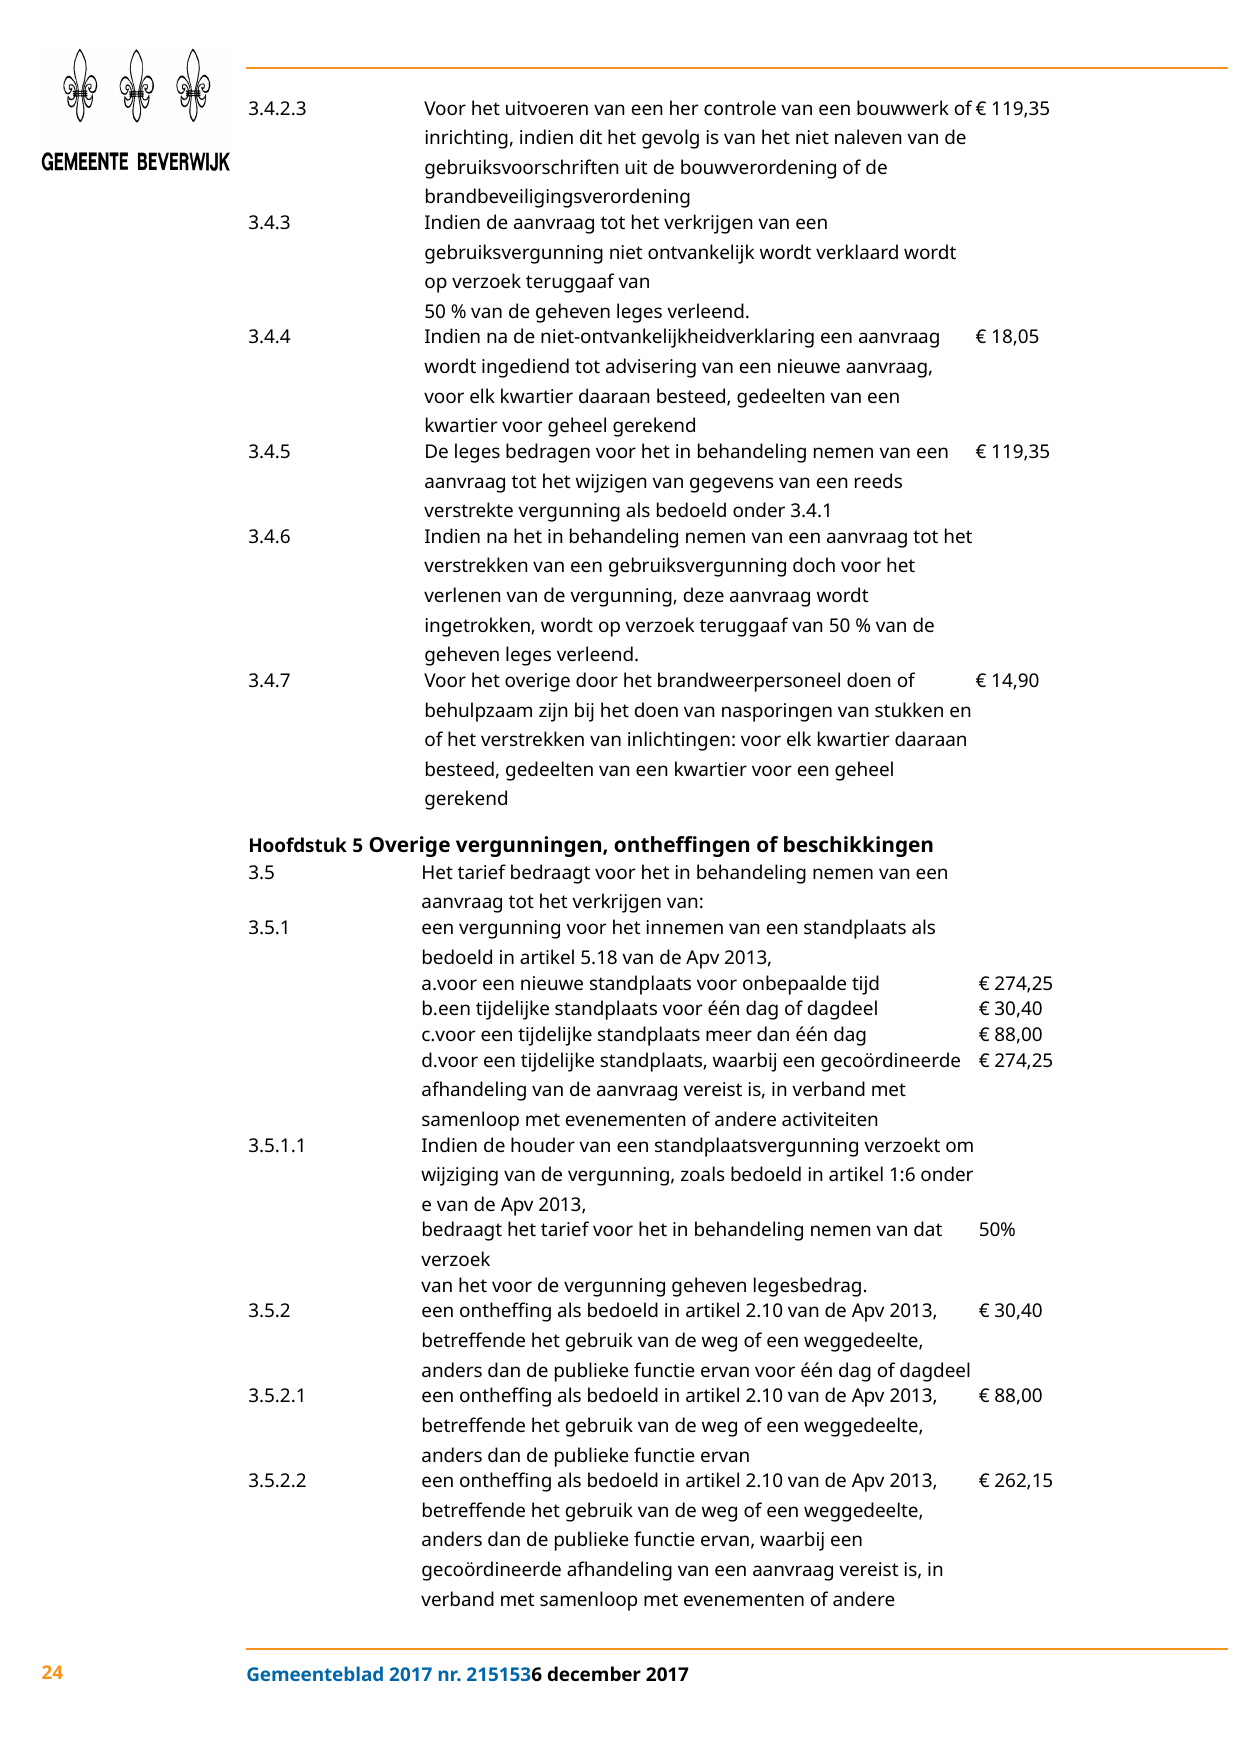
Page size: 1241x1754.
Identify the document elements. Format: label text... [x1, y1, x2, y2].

table_cell [248, 1272, 421, 1298]
table_cell b.een tijdelijke standplaats voor één dag of dagdeel [421, 995, 978, 1021]
table_cell een ontheffing als bedoeld in artikel 2.10 van de Apv 2013, betreffende het gebruik van de weg of een weggedeelte, anders dan de publieke functie ervan, waarbij een gecoördineerde afhandeling van een aanvraag vereist is, in verband met samenloop met evenementen of andere [421, 1468, 978, 1612]
table_cell € 30,40 [979, 995, 1152, 1021]
table_cell een ontheffing als bedoeld in artikel 2.10 van de Apv 2013, betreffende het gebruik van de weg of een weggedeelte, anders dan de publieke functie ervan [421, 1383, 978, 1467]
table_cell 3.4.3 [248, 209, 424, 324]
table_cell 3.5.2 [248, 1298, 421, 1383]
table_cell € 274,25 [979, 1047, 1152, 1132]
table_cell € 88,00 [979, 1383, 1152, 1467]
table_cell [248, 995, 421, 1021]
table_cell Voor het uitvoeren van een her controle van een bouwwerk of inrichting, indien dit het gevolg is van het niet naleven van de gebruiksvoorschriften uit de bouwverordening of de brandbeveiligingsverordening [424, 95, 975, 209]
table_cell van het voor de vergunning geheven legesbedrag. [421, 1272, 978, 1298]
table_cell 50% [979, 1217, 1152, 1272]
table_cell [248, 1217, 421, 1272]
table_cell [248, 1021, 421, 1047]
table_cell Indien de houder van een standplaatsvergunning verzoekt om wijziging van de vergunning, zoals bedoeld in artikel 1:6 onder e van de Apv 2013, [421, 1132, 978, 1217]
table_cell [975, 209, 1152, 324]
table_cell 3.4.4 [248, 324, 424, 438]
table_cell [248, 970, 421, 995]
table_cell 3.4.6 [248, 523, 424, 667]
table_cell € 18,05 [975, 324, 1152, 438]
table_cell 3.4.7 [248, 667, 424, 811]
table_cell [248, 1047, 421, 1132]
table_cell [979, 1272, 1152, 1298]
table_cell € 14,90 [975, 667, 1152, 811]
table_cell [975, 523, 1152, 667]
table_cell 3.5.1.1 [248, 1132, 421, 1217]
table_cell € 88,00 [979, 1021, 1152, 1047]
table_cell € 274,25 [979, 970, 1152, 995]
table_cell een vergunning voor het innemen van een standplaats als bedoeld in artikel 5.18 van de Apv 2013, [421, 914, 978, 970]
table_cell d.voor een tijdelijke standplaats, waarbij een gecoördineerde afhandeling van de aanvraag vereist is, in verband met samenloop met evenementen of andere activiteiten [421, 1047, 978, 1132]
table_header [979, 859, 1152, 914]
table_cell Indien de aanvraag tot het verkrijgen van een gebruiksvergunning niet ontvankelijk wordt verklaard wordt op verzoek teruggaaf van 50 % van de geheven leges verleend. [424, 209, 975, 324]
table_cell c.voor een tijdelijke standplaats meer dan één dag [421, 1021, 978, 1047]
table_cell een ontheffing als bedoeld in artikel 2.10 van de Apv 2013, betreffende het gebruik van de weg of een weggedeelte, anders dan de publieke functie ervan voor één dag of dagdeel [421, 1298, 978, 1383]
table_cell Voor het overige door het brandweerpersoneel doen of behulpzaam zijn bij het doen van nasporingen van stukken en of het verstrekken van inlichtingen: voor elk kwartier daaraan besteed, gedeelten van een kwartier voor een geheel gerekend [424, 667, 975, 811]
table_cell € 119,35 [975, 95, 1152, 209]
table_header 3.5 [248, 859, 421, 914]
table_cell 3.4.5 [248, 438, 424, 523]
table_cell € 119,35 [975, 438, 1152, 523]
table_cell 3.5.2.2 [248, 1468, 421, 1612]
table_cell De leges bedragen voor het in behandeling nemen van een aanvraag tot het wijzigen van gegevens van een reeds verstrekte vergunning als bedoeld onder 3.4.1 [424, 438, 975, 523]
table_cell € 30,40 [979, 1298, 1152, 1383]
picture [41, 47, 231, 172]
table_cell 3.5.2.1 [248, 1383, 421, 1467]
table_cell [979, 914, 1152, 970]
table_cell Indien na de niet-ontvankelijkheidverklaring een aanvraag wordt ingediend tot advisering van een nieuwe aanvraag, voor elk kwartier daaraan besteed, gedeelten van een kwartier voor geheel gerekend [424, 324, 975, 438]
table_cell [979, 1132, 1152, 1217]
table_cell € 262,15 [979, 1468, 1152, 1612]
table_cell a.voor een nieuwe standplaats voor onbepaalde tijd [421, 970, 978, 995]
table_cell Indien na het in behandeling nemen van een aanvraag tot het verstrekken van een gebruiksvergunning doch voor het verlenen van de vergunning, deze aanvraag wordt ingetrokken, wordt op verzoek teruggaaf van 50 % van de geheven leges verleend. [424, 523, 975, 667]
table_cell bedraagt het tarief voor het in behandeling nemen van dat verzoek [421, 1217, 978, 1272]
table_header Het tarief bedraagt voor het in behandeling nemen van een aanvraag tot het verkrijgen van: [421, 859, 978, 914]
text Hoofdstuk 5 Overige vergunningen, ontheffingen of beschikkingen [248, 831, 1152, 859]
table_cell 3.4.2.3 [248, 95, 424, 209]
table_cell 3.5.1 [248, 914, 421, 970]
